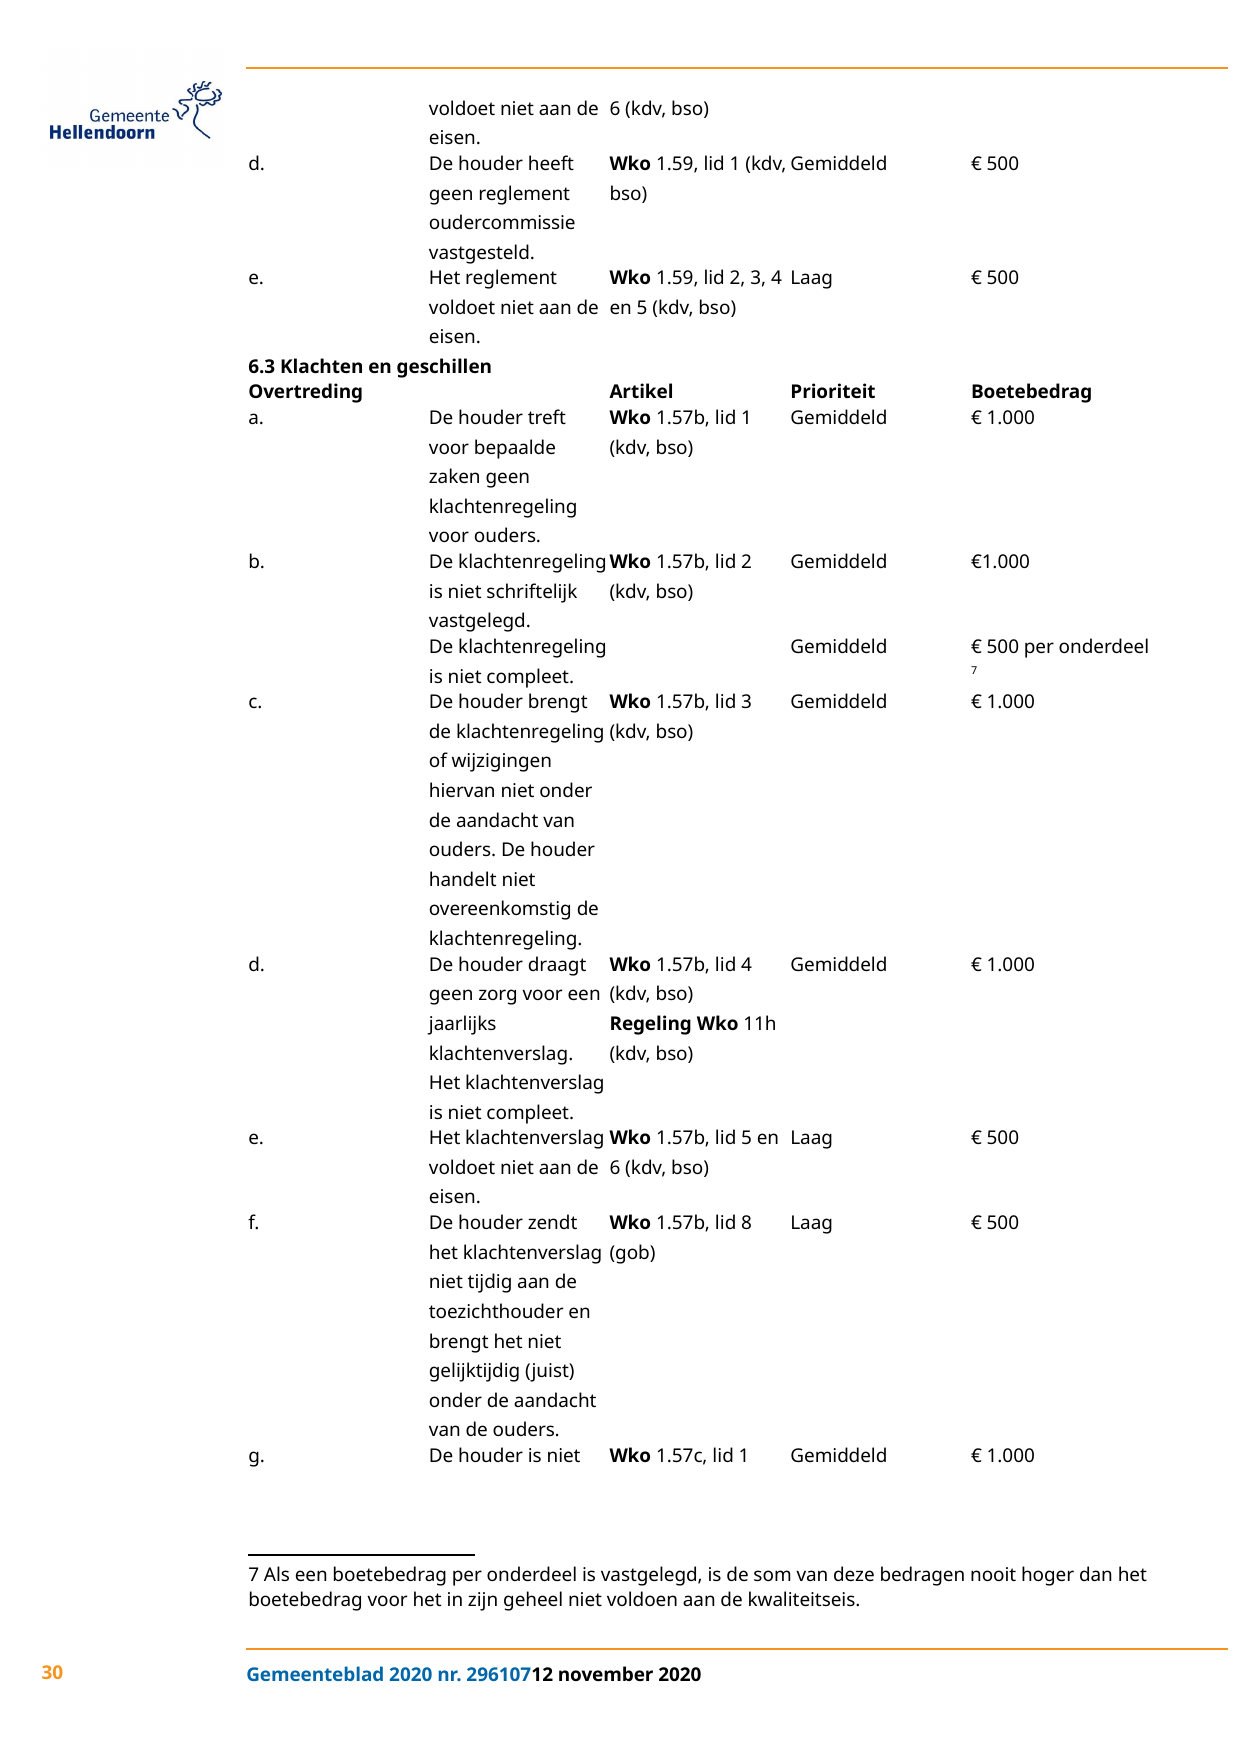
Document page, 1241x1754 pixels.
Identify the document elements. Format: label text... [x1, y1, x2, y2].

table_cell De houder is niet [429, 1442, 609, 1468]
table_cell De houder zendt het klachtenverslag niet tijdig aan de toezichthouder en brengt het niet gelijktijdig (juist) onder de aandacht van de ouders. [429, 1210, 609, 1442]
table_cell Laag [790, 265, 971, 349]
table_cell € 500 [971, 150, 1152, 264]
table_cell g. [248, 1442, 429, 1468]
table_cell Prioriteit [790, 379, 971, 404]
table_cell Het reglement voldoet niet aan de eisen. [429, 265, 609, 349]
table_cell De houder brengt de klachtenregeling of wijzigingen hiervan niet onder de aandacht van ouders. De houder handelt niet overeenkomstig de klachtenregeling. [429, 689, 609, 951]
table_cell De klachtenregeling is niet schriftelijk vastgelegd. [429, 548, 609, 633]
table_cell 6 (kdv, bso) [609, 95, 790, 150]
table_cell Gemiddeld [790, 1442, 971, 1468]
table_cell Wko 1.59, lid 1 (kdv, bso) [609, 150, 790, 264]
table_cell e. [248, 1125, 429, 1209]
table_cell Wko 1.57b, lid 2 (kdv, bso) [609, 548, 790, 688]
picture [41, 47, 231, 172]
table_cell Laag [790, 1210, 971, 1442]
table_cell f. [248, 1210, 429, 1442]
table_cell De houder treft voor bepaalde zaken geen klachtenregeling voor ouders. [429, 404, 609, 548]
table_cell [971, 95, 1152, 150]
table_cell De houder heeft geen reglement oudercommissie vastgesteld. [429, 150, 609, 264]
table_cell a. [248, 404, 429, 548]
table_cell De houder draagt geen zorg voor een jaarlijks klachtenverslag. Het klachtenverslag is niet compleet. [429, 951, 609, 1124]
table_header [971, 353, 1152, 378]
table_cell Gemiddeld [790, 633, 971, 688]
table_cell Artikel [609, 379, 790, 404]
table_cell Boetebedrag [971, 379, 1152, 404]
table_header 6.3 Klachten en geschillen [248, 353, 609, 378]
table_cell d. [248, 150, 429, 264]
table_cell Wko 1.57b, lid 4 (kdv, bso) Regeling Wko 11h (kdv, bso) [609, 951, 790, 1124]
table_cell b. [248, 548, 429, 688]
table_cell Het klachtenverslag voldoet niet aan de eisen. [429, 1125, 609, 1209]
table_cell d. [248, 951, 429, 1124]
table_cell [790, 95, 971, 150]
table_cell Wko 1.57b, lid 1 (kdv, bso) [609, 404, 790, 548]
table_cell € 1.000 [971, 404, 1152, 548]
table_cell €1.000 [971, 548, 1152, 633]
table_cell voldoet niet aan de eisen. [429, 95, 609, 150]
table_cell Wko 1.57c, lid 1 [609, 1442, 790, 1468]
table_cell e. [248, 265, 429, 349]
table_cell c. [248, 689, 429, 951]
table_cell Overtreding [248, 379, 609, 404]
table_cell De klachtenregeling is niet compleet. [429, 633, 609, 688]
table_header [790, 353, 971, 378]
table_cell Wko 1.57b, lid 3 (kdv, bso) [609, 689, 790, 951]
table_cell Wko 1.59, lid 2, 3, 4 en 5 (kdv, bso) [609, 265, 790, 349]
table_cell Wko 1.57b, lid 8 (gob) [609, 1210, 790, 1442]
table_cell Gemiddeld [790, 548, 971, 633]
table_cell € 500 [971, 1125, 1152, 1209]
table_cell € 500 per onderdeel [971, 633, 1152, 688]
table_cell € 1.000 [971, 689, 1152, 951]
table_cell € 1.000 [971, 1442, 1152, 1468]
table_cell Wko 1.57b, lid 5 en 6 (kdv, bso) [609, 1125, 790, 1209]
table_cell Gemiddeld [790, 951, 971, 1124]
table_cell Gemiddeld [790, 404, 971, 548]
table_header [609, 353, 790, 378]
table_cell € 500 [971, 1210, 1152, 1442]
table_cell Laag [790, 1125, 971, 1209]
table_cell [248, 95, 429, 150]
table_cell € 500 [971, 265, 1152, 349]
table_cell Gemiddeld [790, 150, 971, 264]
table_cell € 1.000 [971, 951, 1152, 1124]
table_cell Gemiddeld [790, 689, 971, 951]
